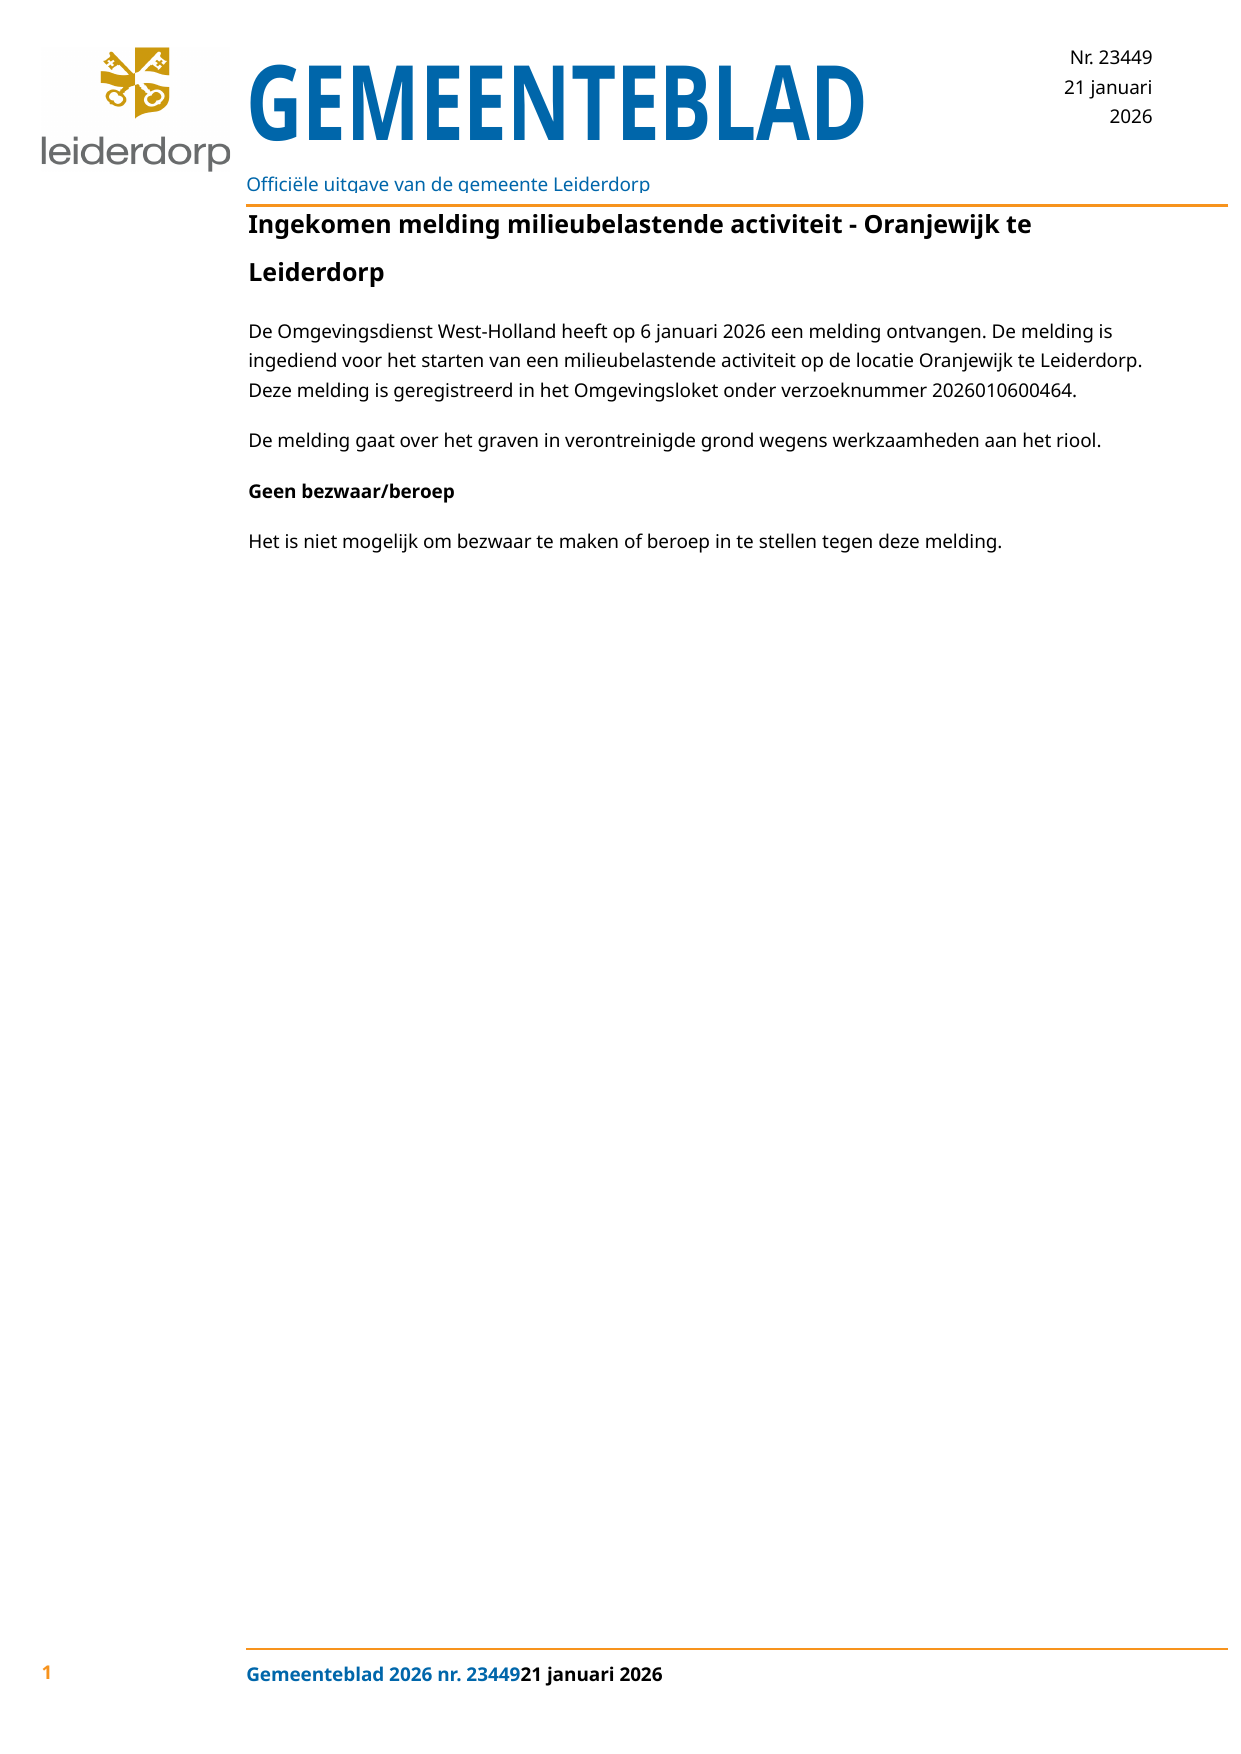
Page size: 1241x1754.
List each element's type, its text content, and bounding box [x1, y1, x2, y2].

text Geen bezwaar/beroep [248, 478, 1152, 504]
text Het is niet mogelijk om bezwaar te maken of beroep in te stellen tegen deze melding. [248, 528, 1152, 554]
text De melding gaat over het graven in verontreinigde grond wegens werkzaamheden aan het riool. [248, 427, 1152, 453]
text De Omgevingsdienst West-Holland heeft op 6 januari 2026 een melding ontvangen. De melding is ingediend voor het starten van een milieubelastende activiteit op de locatie Oranjewijk te Leiderdorp. Deze melding is geregistreerd in het Omgevingsloket onder verzoeknummer 2026010600464. [248, 318, 1152, 403]
picture [41, 47, 231, 172]
text Ingekomen melding milieubelastende activiteit - Oranjewijk te Leiderdorp [248, 207, 1152, 288]
